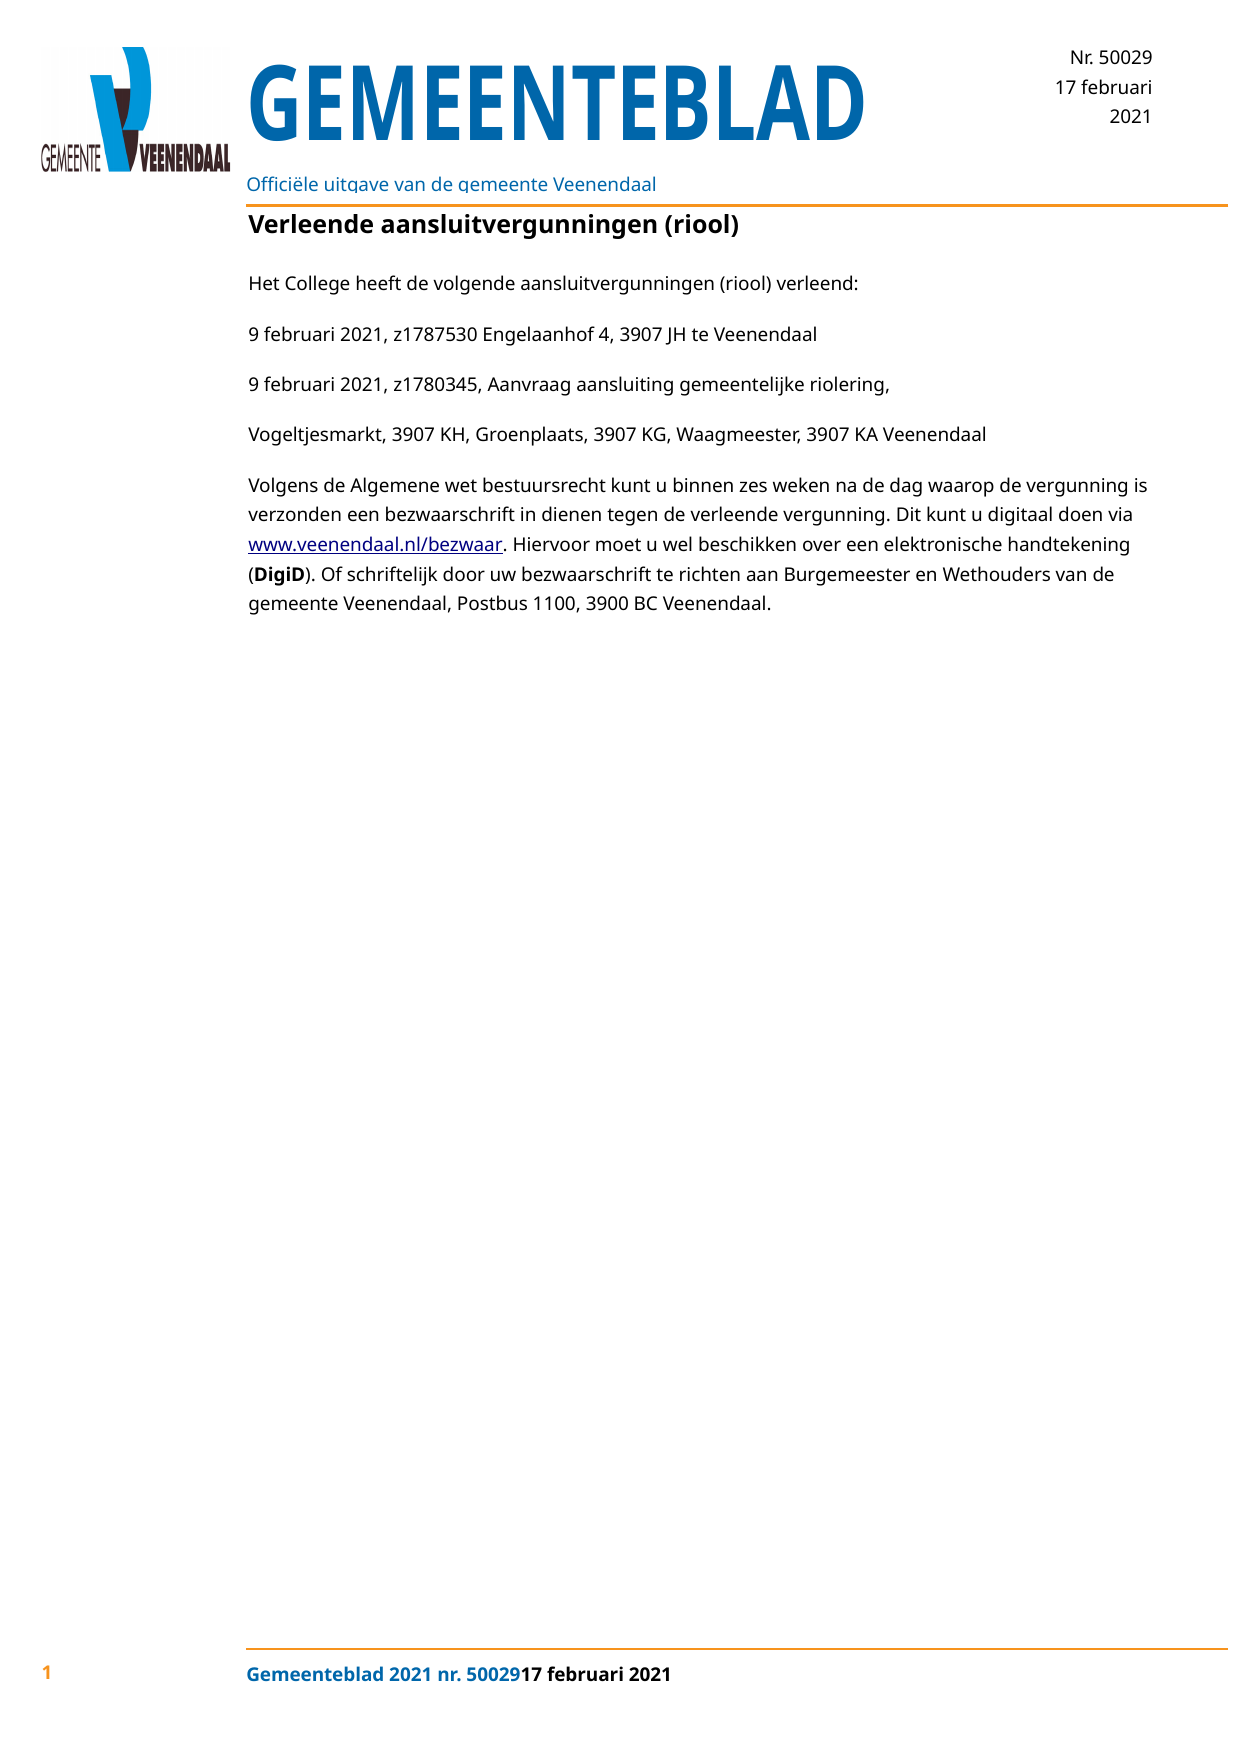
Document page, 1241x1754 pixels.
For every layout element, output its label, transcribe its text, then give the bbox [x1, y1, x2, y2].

text Volgens de Algemene wet bestuursrecht kunt u binnen zes weken na de dag waarop de vergunning is verzonden een bezwaarschrift in dienen tegen de verleende vergunning. Dit kunt u digitaal doen via www.veenendaal.nl/bezwaar. Hiervoor moet u wel beschikken over een elektronische handtekening (DigiD). Of schriftelijk door uw bezwaarschrift te richten aan Burgemeester en Wethouders van de gemeente Veenendaal, Postbus 1100, 3900 BC Veenendaal. [248, 472, 1152, 616]
picture [123, 47, 231, 172]
text Vogeltjesmarkt, 3907 KH, Groenplaats, 3907 KG, Waagmeester, 3907 KA Veenendaal [248, 422, 1152, 447]
picture [41, 47, 130, 172]
text Het College heeft de volgende aansluitvergunningen (riool) verleend: [248, 270, 1152, 296]
text 9 februari 2021, z1787530 Engelaanhof 4, 3907 JH te Veenendaal [248, 321, 1152, 346]
text 9 februari 2021, z1780345, Aanvraag aansluiting gemeentelijke riolering, [248, 371, 1152, 397]
text Verleende aansluitvergunningen (riool) [248, 207, 1152, 241]
